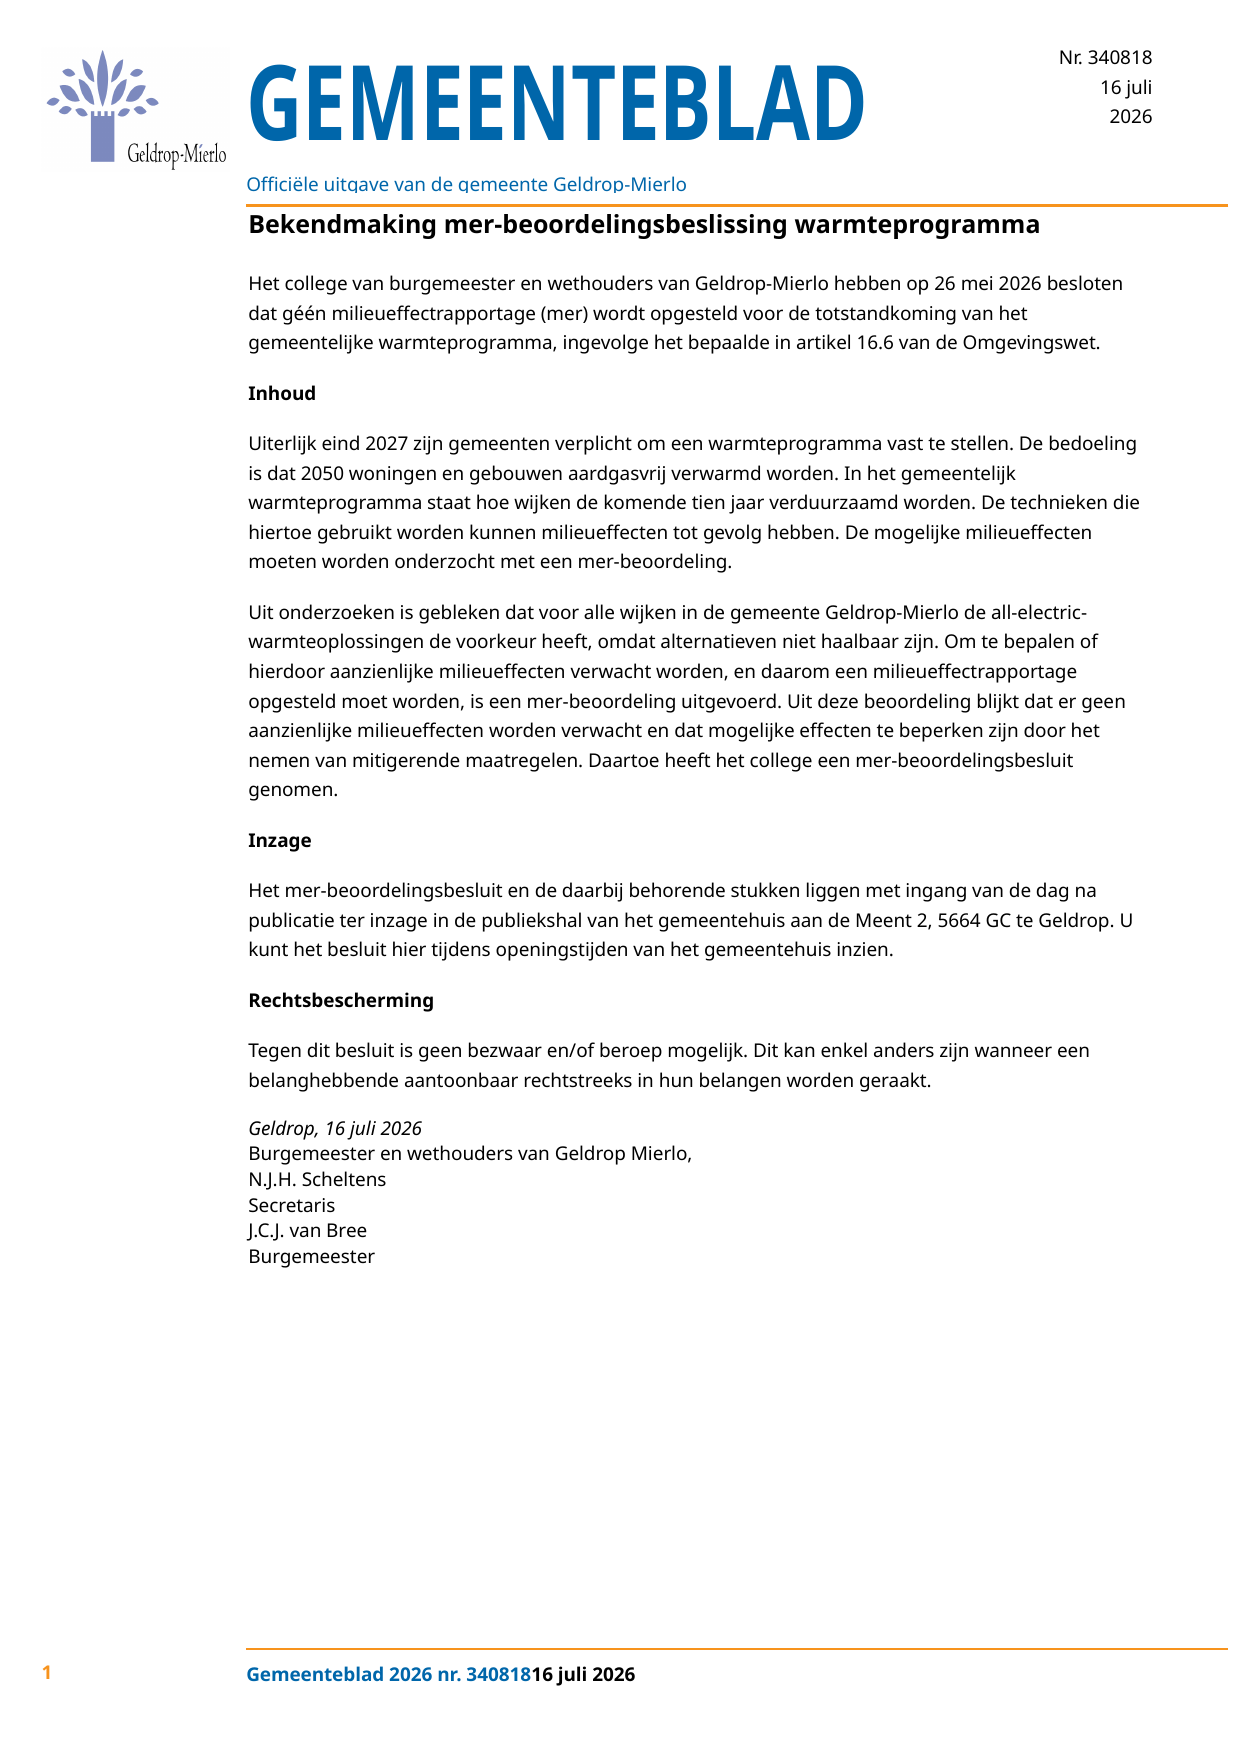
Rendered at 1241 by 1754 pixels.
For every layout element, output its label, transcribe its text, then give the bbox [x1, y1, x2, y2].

text Uiterlijk eind 2027 zijn gemeenten verplicht om een warmteprogramma vast te stellen. De bedoeling is dat 2050 woningen en gebouwen aardgasvrij verwarmd worden. In het gemeentelijk warmteprogramma staat hoe wijken de komende tien jaar verduurzaamd worden. De technieken die hiertoe gebruikt worden kunnen milieueffecten tot gevolg hebben. De mogelijke milieueffecten moeten worden onderzocht met een mer-beoordeling. [248, 430, 1152, 574]
text Inhoud [248, 380, 1152, 406]
text Geldrop, 16 juli 2026 [248, 1115, 1152, 1141]
text Secretaris [248, 1192, 1152, 1218]
text N.J.H. Scheltens [248, 1166, 1152, 1192]
text Het college van burgemeester en wethouders van Geldrop-Mierlo hebben op 26 mei 2026 besloten dat géén milieueffectrapportage (mer) wordt opgesteld voor de totstandkoming van het gemeentelijke warmteprogramma, ingevolge het bepaalde in artikel 16.6 van de Omgevingswet. [248, 270, 1152, 355]
text Inzage [248, 827, 1152, 853]
picture [41, 47, 231, 172]
text Het mer-beoordelingsbesluit en de daarbij behorende stukken liggen met ingang van de dag na publicatie ter inzage in de publiekshal van het gemeentehuis aan de Meent 2, 5664 GC te Geldrop. U kunt het besluit hier tijdens openingstijden van het gemeentehuis inzien. [248, 877, 1152, 962]
text Tegen dit besluit is geen bezwaar en/of beroep mogelijk. Dit kan enkel anders zijn wanneer een belanghebbende aantoonbaar rechtstreeks in hun belangen worden geraakt. [248, 1037, 1152, 1093]
text Burgemeester en wethouders van Geldrop Mierlo, [248, 1141, 1152, 1166]
text Bekendmaking mer-beoordelingsbeslissing warmteprogramma [248, 207, 1152, 241]
text Rechtsbescherming [248, 987, 1152, 1013]
text Uit onderzoeken is gebleken dat voor alle wijken in de gemeente Geldrop-Mierlo de all-electric-warmteoplossingen de voorkeur heeft, omdat alternatieven niet haalbaar zijn. Om te bepalen of hierdoor aanzienlijke milieueffecten verwacht worden, en daarom een milieueffectrapportage opgesteld moet worden, is een mer-beoordeling uitgevoerd. Uit deze beoordeling blijkt dat er geen aanzienlijke milieueffecten worden verwacht en dat mogelijke effecten te beperken zijn door het nemen van mitigerende maatregelen. Daartoe heeft het college een mer-beoordelingsbesluit genomen. [248, 599, 1152, 802]
text J.C.J. van Bree [248, 1218, 1152, 1243]
text Burgemeester [248, 1243, 1152, 1269]
